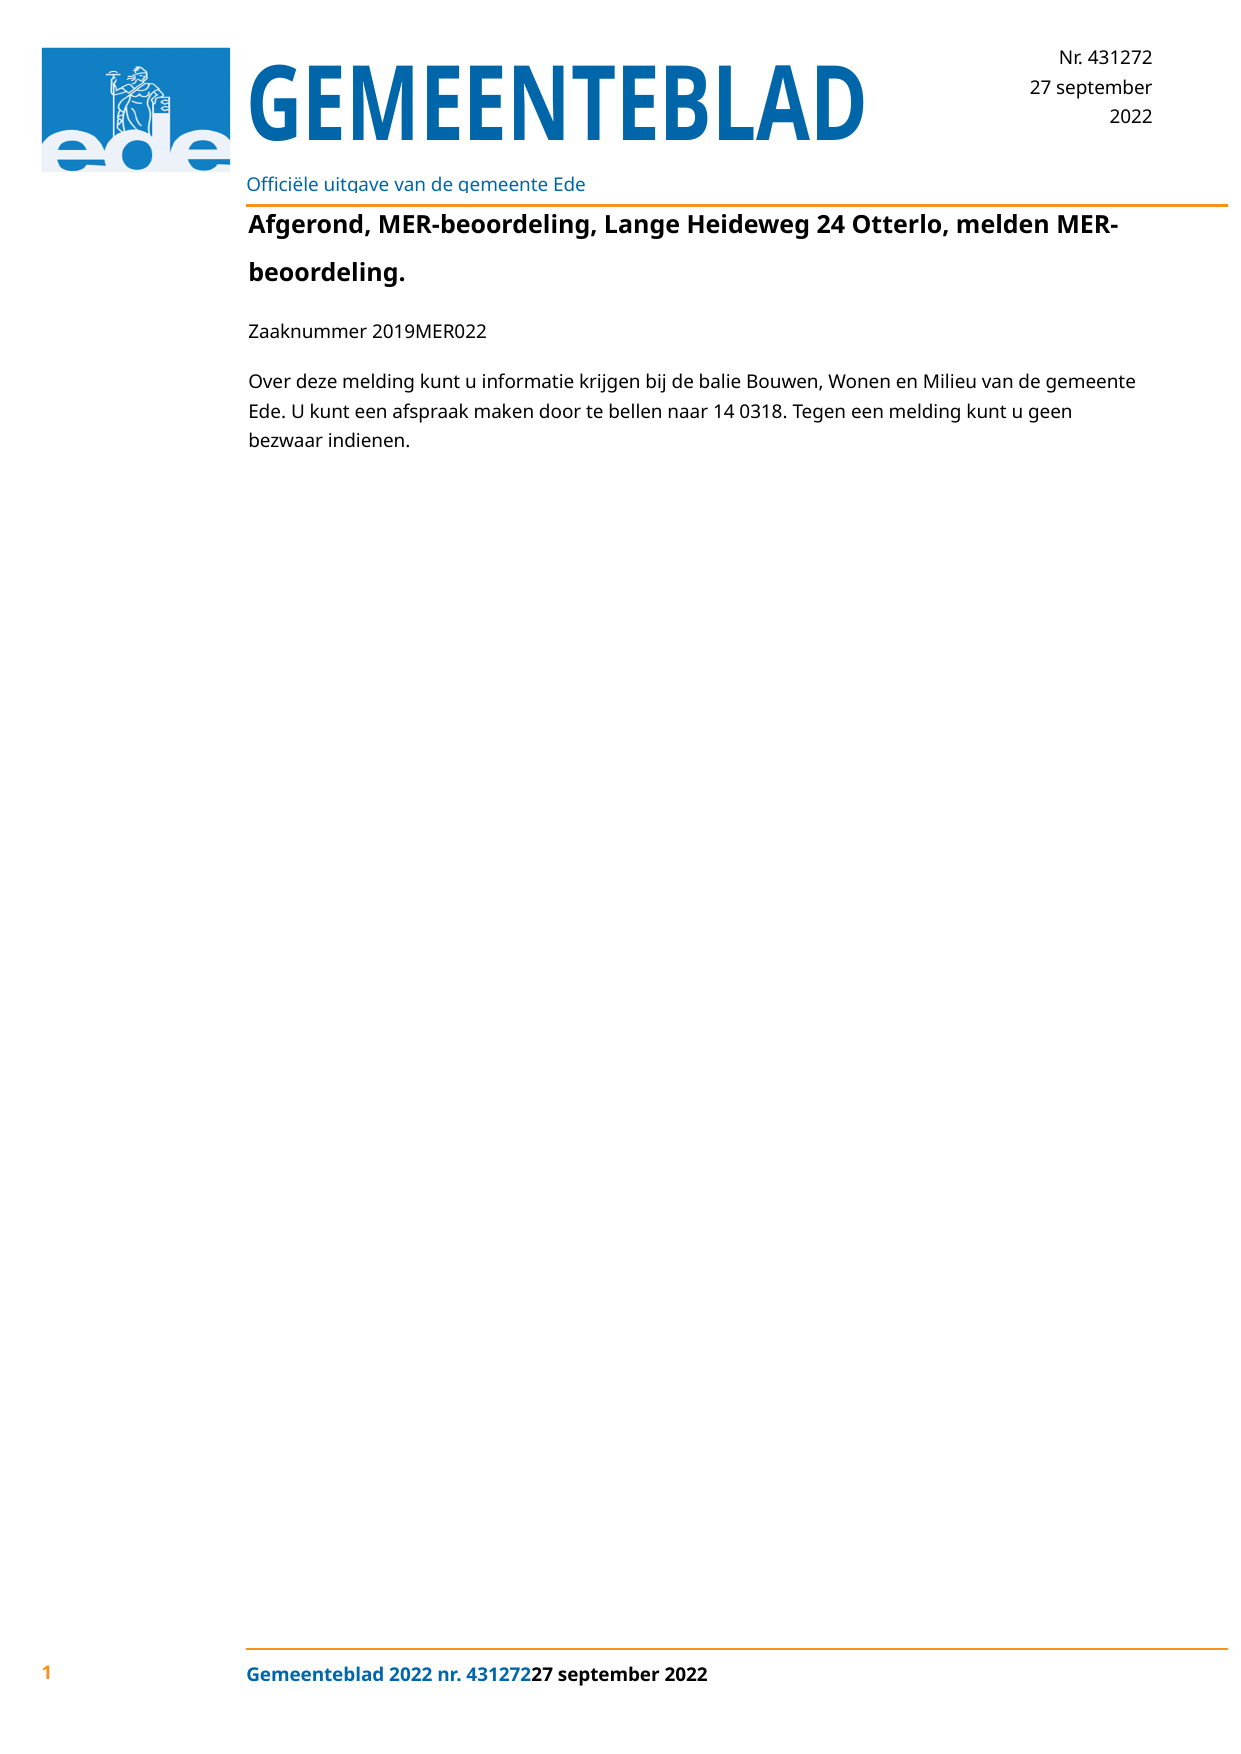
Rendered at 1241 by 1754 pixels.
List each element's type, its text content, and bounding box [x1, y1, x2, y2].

text Afgerond, MER-beoordeling, Lange Heideweg 24 Otterlo, melden MER-beoordeling. [248, 207, 1152, 288]
picture [41, 47, 231, 172]
text Over deze melding kunt u informatie krijgen bij de balie Bouwen, Wonen en Milieu van de gemeente Ede. U kunt een afspraak maken door te bellen naar 14 0318. Tegen een melding kunt u geen bezwaar indienen. [248, 368, 1152, 453]
text Zaaknummer 2019MER022 [248, 318, 1152, 344]
